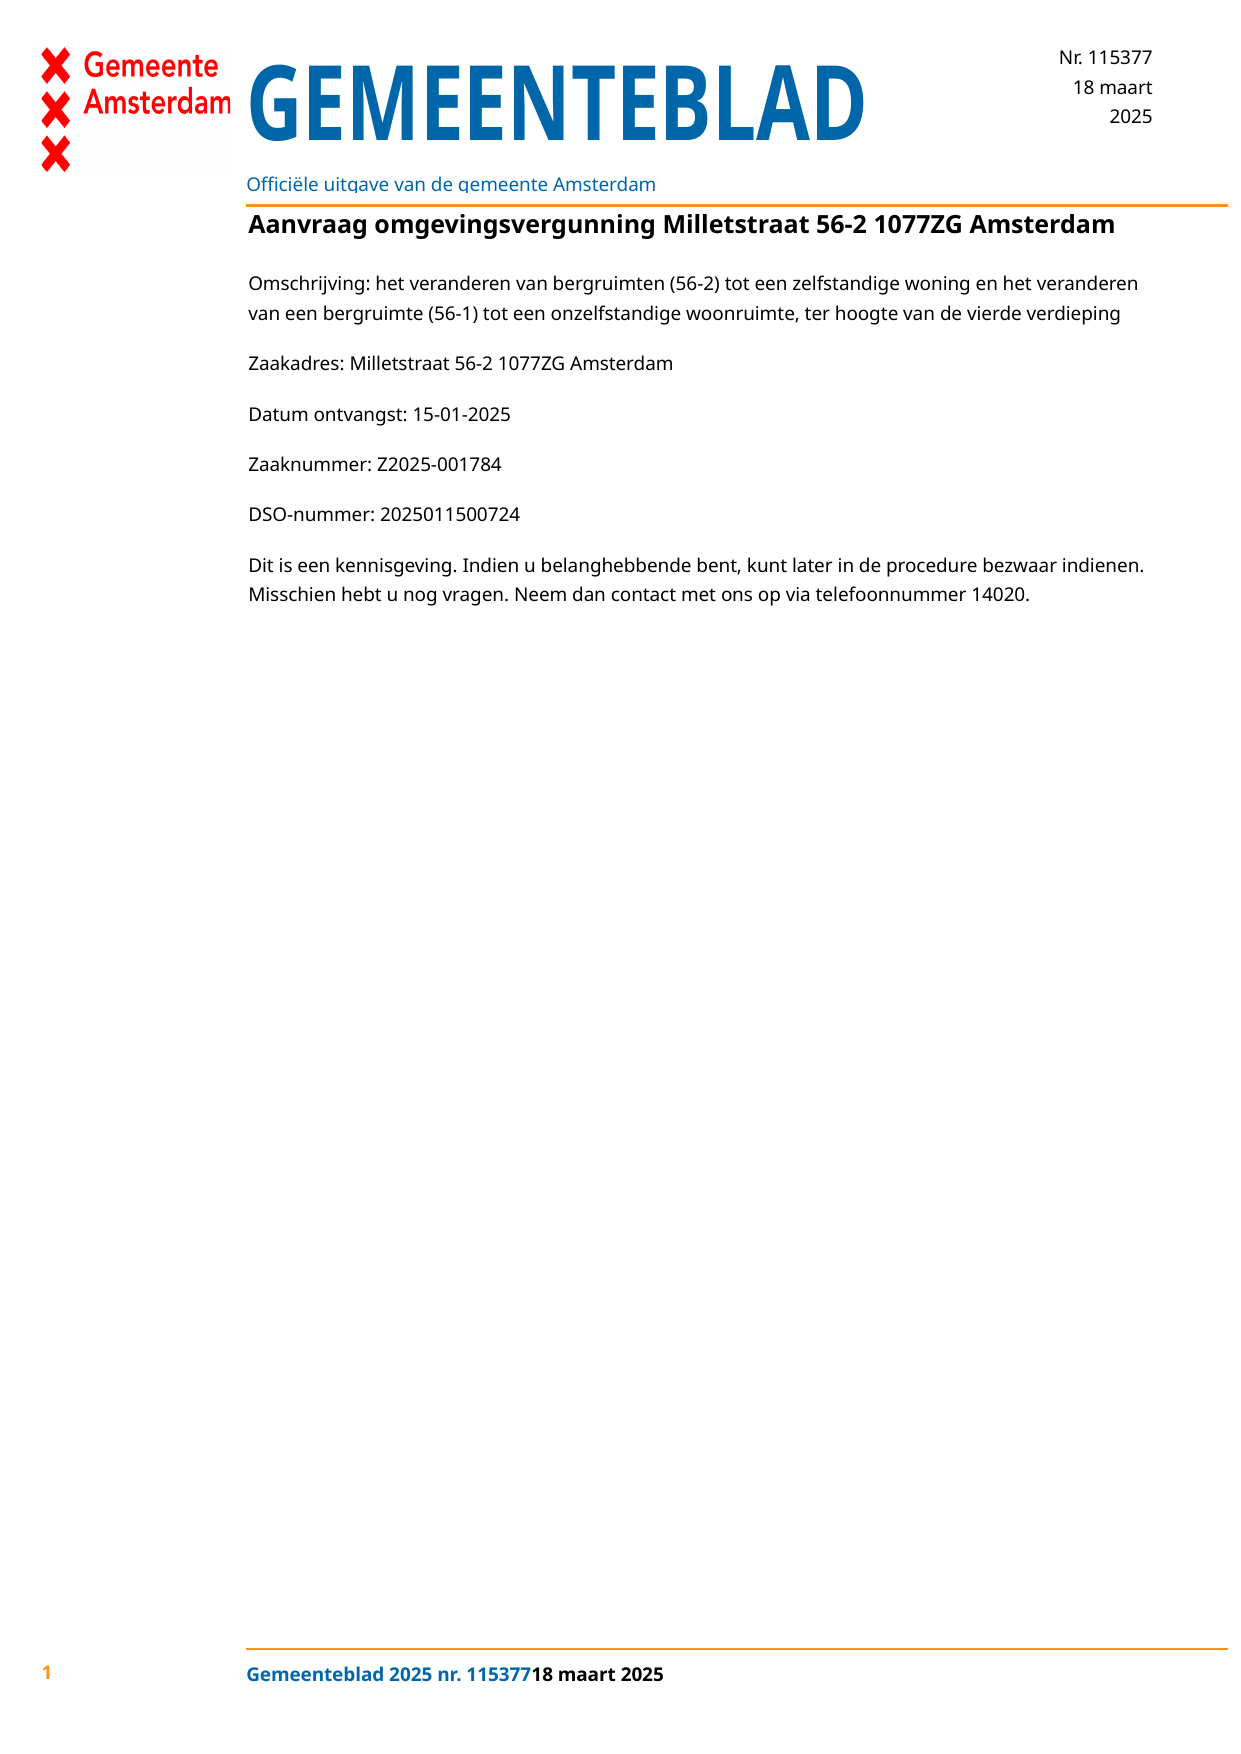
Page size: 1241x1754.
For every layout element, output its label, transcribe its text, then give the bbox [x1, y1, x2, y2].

text Datum ontvangst: 15-01-2025 [248, 401, 1152, 426]
text DSO-nummer: 2025011500724 [248, 502, 1152, 527]
text Zaaknummer: Z2025-001784 [248, 451, 1152, 477]
picture [41, 47, 231, 172]
text Omschrijving: het veranderen van bergruimten (56-2) tot een zelfstandige woning en het veranderen van een bergruimte (56-1) tot een onzelfstandige woonruimte, ter hoogte van de vierde verdieping [248, 270, 1152, 326]
text Dit is een kennisgeving. Indien u belanghebbende bent, kunt later in de procedure bezwaar indienen. Misschien hebt u nog vragen. Neem dan contact met ons op via telefoonnummer 14020. [248, 552, 1152, 607]
text Aanvraag omgevingsvergunning Milletstraat 56-2 1077ZG Amsterdam [248, 207, 1152, 241]
text Zaakadres: Milletstraat 56-2 1077ZG Amsterdam [248, 350, 1152, 376]
